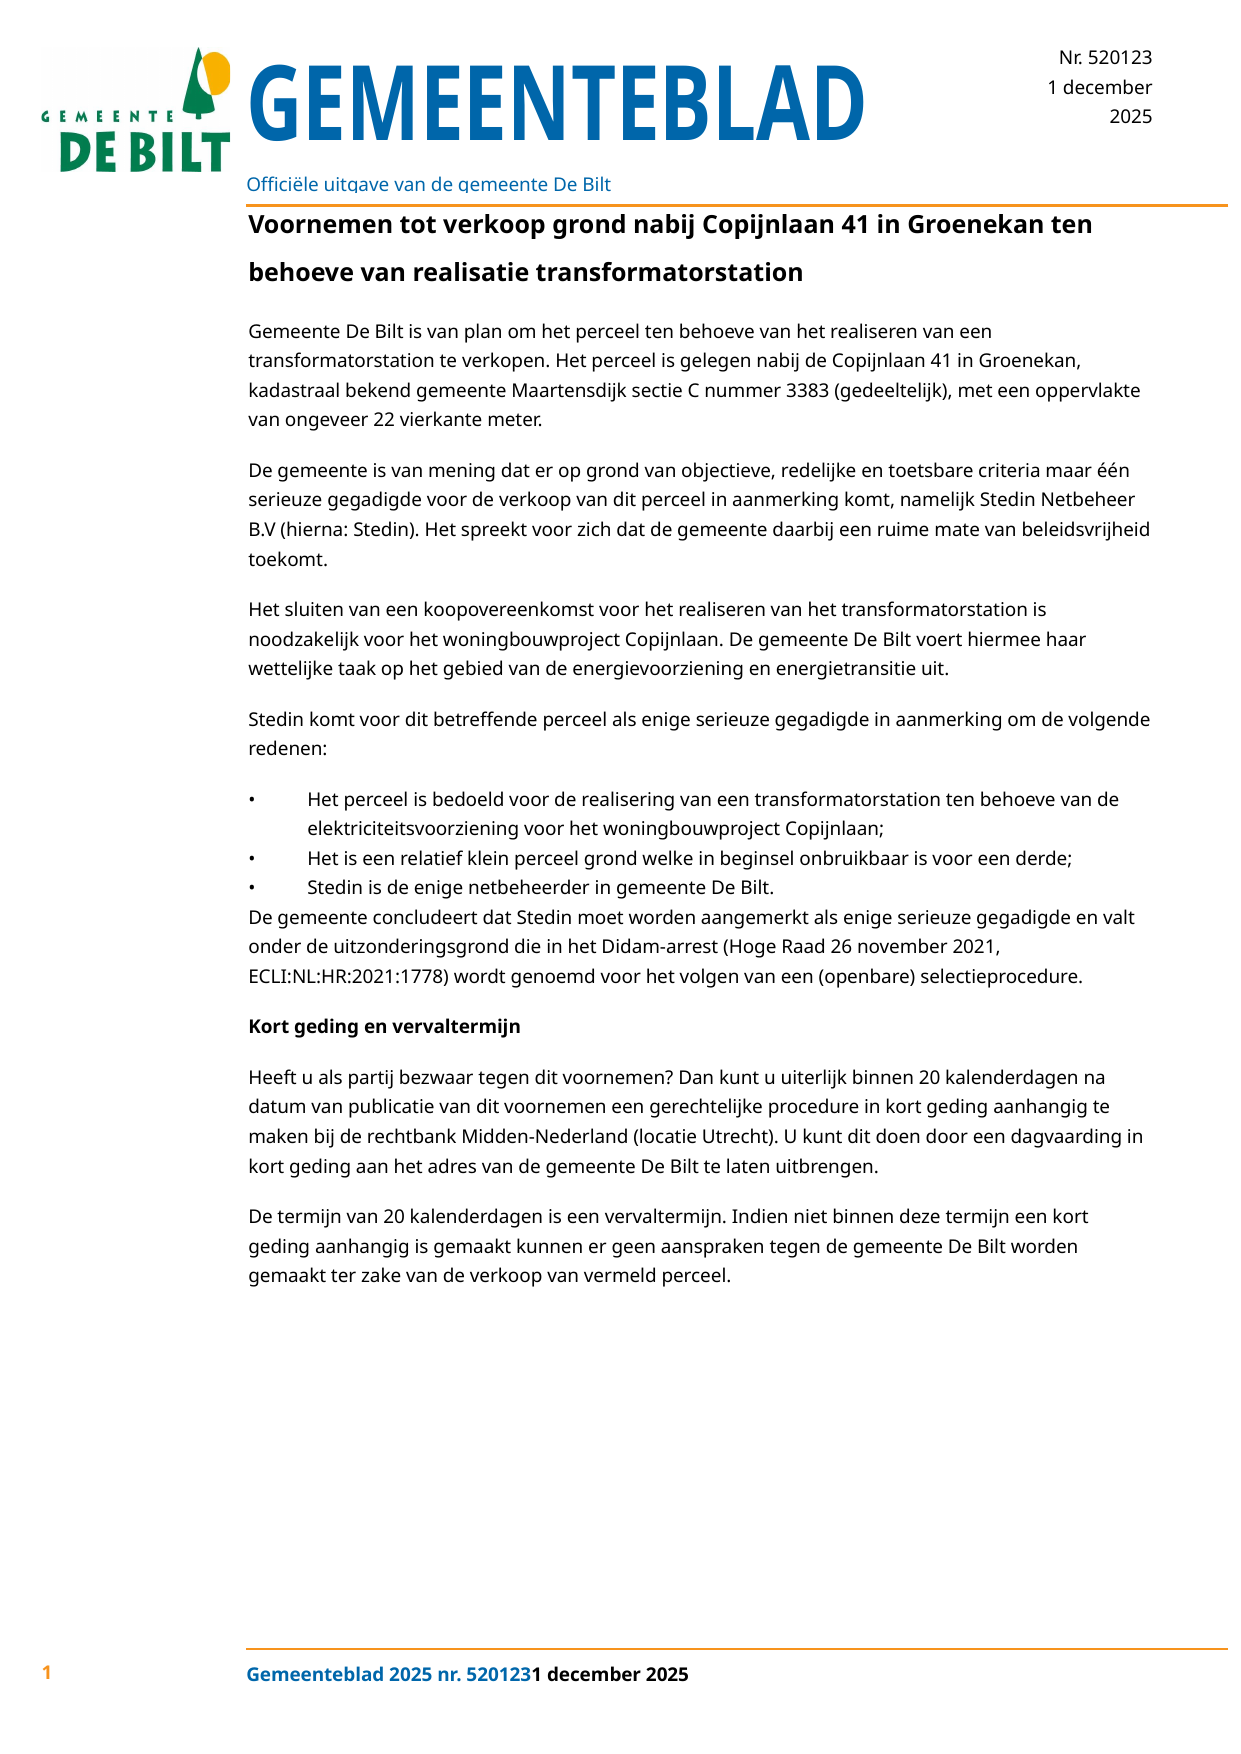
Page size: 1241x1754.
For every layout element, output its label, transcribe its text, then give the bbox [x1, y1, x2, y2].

list Het is een relatief klein perceel grond welke in beginsel onbruikbaar is voor een derde; [248, 845, 1152, 871]
list Het perceel is bedoeld voor de realisering van een transformatorstation ten behoeve van de elektriciteitsvoorziening voor het woningbouwproject Copijnlaan; [248, 786, 1152, 841]
text Heeft u als partij bezwaar tegen dit voornemen? Dan kunt u uiterlijk binnen 20 kalenderdagen na datum van publicatie van dit voornemen een gerechtelijke procedure in kort geding aanhangig te maken bij de rechtbank Midden-Nederland (locatie Utrecht). U kunt dit doen door een dagvaarding in kort geding aan het adres van de gemeente De Bilt te laten uitbrengen. [248, 1064, 1152, 1179]
picture [41, 47, 231, 172]
text Stedin komt voor dit betreffende perceel als enige serieuze gegadigde in aanmerking om de volgende redenen: [248, 706, 1152, 761]
text Gemeente De Bilt is van plan om het perceel ten behoeve van het realiseren van een transformatorstation te verkopen. Het perceel is gelegen nabij de Copijnlaan 41 in Groenekan, kadastraal bekend gemeente Maartensdijk sectie C nummer 3383 (gedeeltelijk), met een oppervlakte van ongeveer 22 vierkante meter. [248, 318, 1152, 432]
text Voornemen tot verkoop grond nabij Copijnlaan 41 in Groenekan ten behoeve van realisatie transformatorstation [248, 207, 1152, 288]
list Stedin is de enige netbeheerder in gemeente De Bilt. [248, 874, 1152, 900]
text Kort geding en vervaltermijn [248, 1014, 1152, 1039]
text De termijn van 20 kalenderdagen is een vervaltermijn. Indien niet binnen deze termijn een kort geding aanhangig is gemaakt kunnen er geen aanspraken tegen de gemeente De Bilt worden gemaakt ter zake van de verkoop van vermeld perceel. [248, 1203, 1152, 1288]
text De gemeente is van mening dat er op grond van objectieve, redelijke en toetsbare criteria maar één serieuze gegadigde voor de verkoop van dit perceel in aanmerking komt, namelijk Stedin Netbeheer B.V (hierna: Stedin). Het spreekt voor zich dat de gemeente daarbij een ruime mate van beleidsvrijheid toekomt. [248, 457, 1152, 572]
text De gemeente concludeert dat Stedin moet worden aangemerkt als enige serieuze gegadigde en valt onder de uitzonderingsgrond die in het Didam-arrest (Hoge Raad 26 november 2021, ECLI:NL:HR:2021:1778) wordt genoemd voor het volgen van een (openbare) selectieprocedure. [248, 904, 1152, 989]
text Het sluiten van een koopovereenkomst voor het realiseren van het transformatorstation is noodzakelijk voor het woningbouwproject Copijnlaan. De gemeente De Bilt voert hiermee haar wettelijke taak op het gebied van de energievoorziening en energietransitie uit. [248, 596, 1152, 681]
